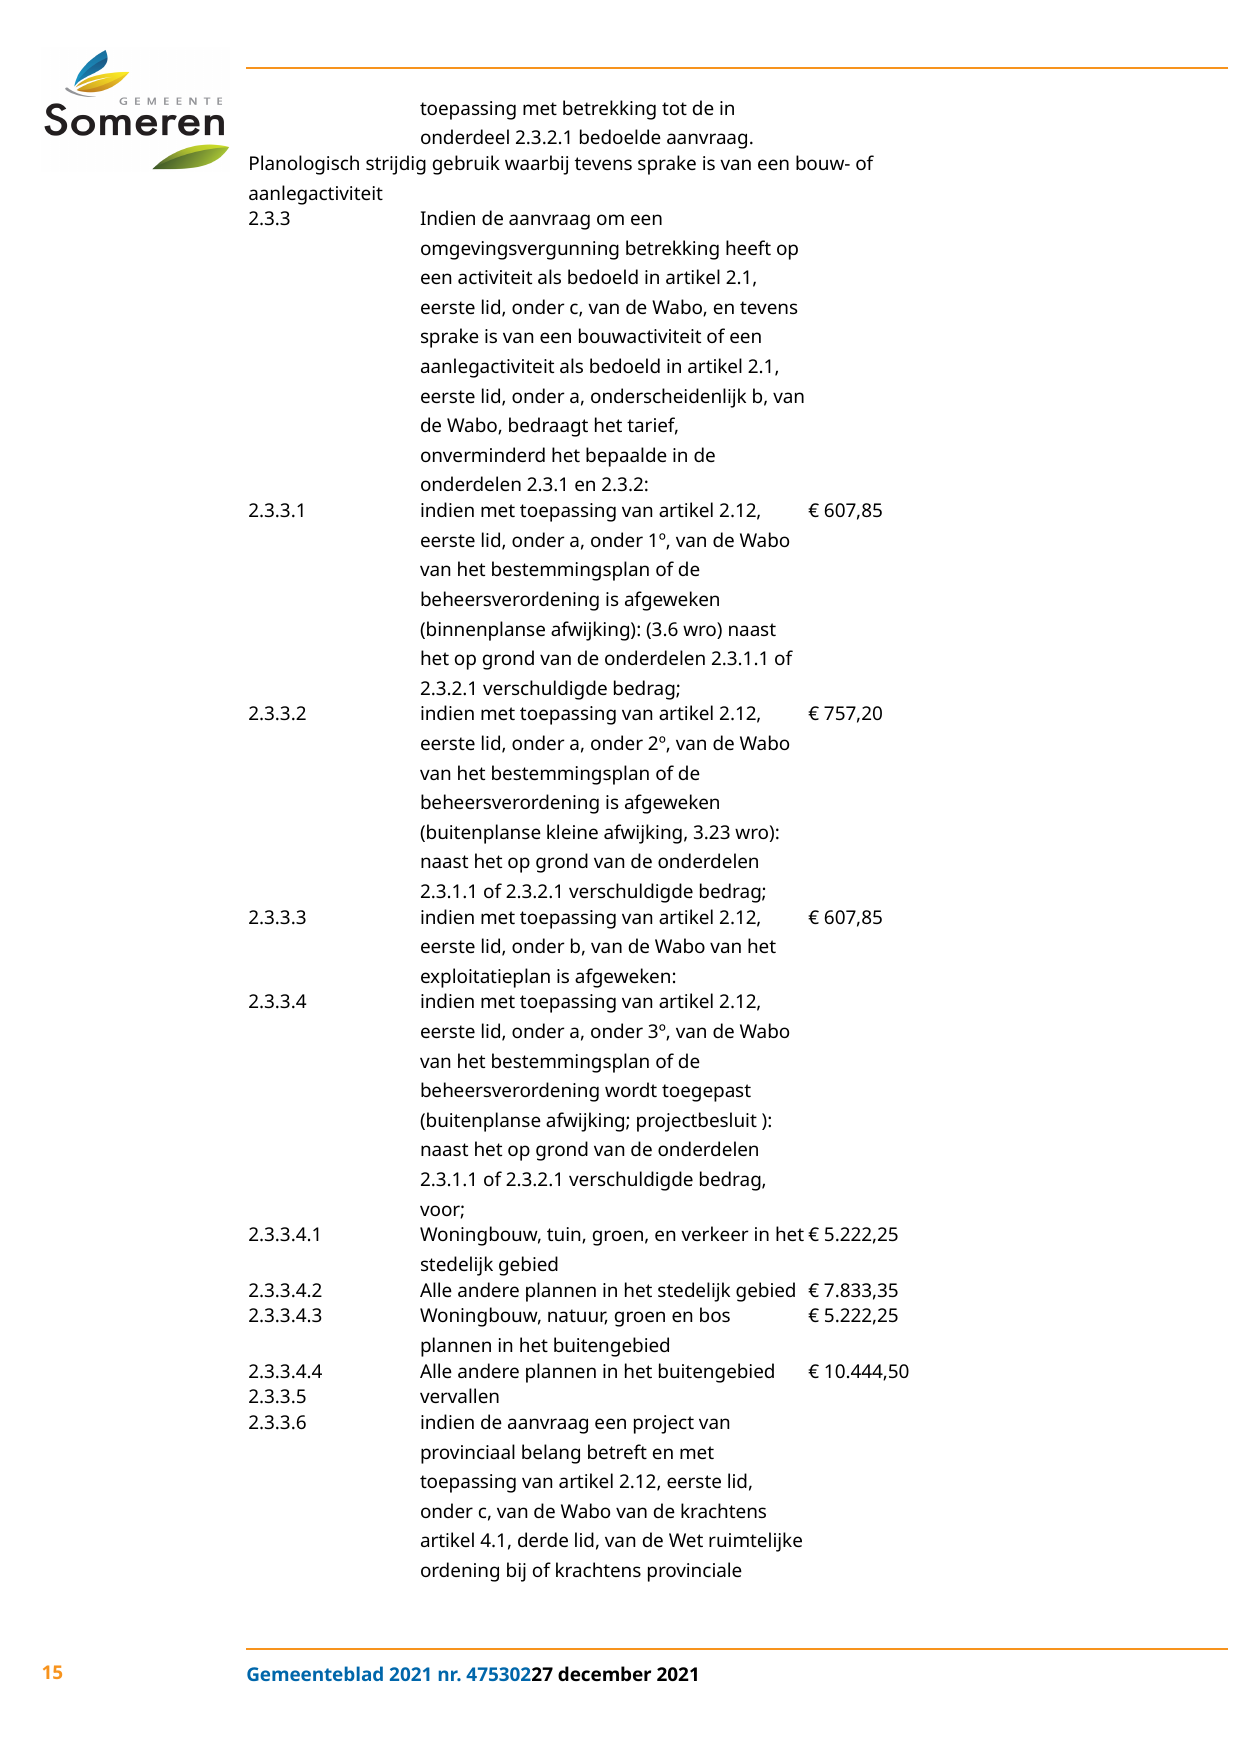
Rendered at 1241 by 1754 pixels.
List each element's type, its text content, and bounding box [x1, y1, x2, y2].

table_cell € 10.444,50 [808, 1358, 980, 1384]
table_cell [808, 205, 980, 497]
table_cell [808, 1409, 980, 1583]
table_cell € 607,85 [808, 498, 980, 701]
table_cell indien met toepassing van artikel 2.12, eerste lid, onder a, onder 1º, van de Wabo van het bestemmingsplan of de beheersverordening is afgeweken (binnenplanse afwijking): (3.6 wro) naast het op grond van de onderdelen 2.3.1.1 of 2.3.2.1 verschuldigde bedrag; [420, 498, 808, 701]
table_cell € 5.222,25 [808, 1303, 980, 1358]
table_cell [980, 1303, 1152, 1358]
table_cell [808, 989, 980, 1222]
table_cell toepassing met betrekking tot de in onderdeel 2.3.2.1 bedoelde aanvraag. [420, 95, 808, 150]
table_cell indien met toepassing van artikel 2.12, eerste lid, onder b, van de Wabo van het exploitatieplan is afgeweken: [420, 904, 808, 989]
table_cell indien de aanvraag een project van provinciaal belang betreft en met toepassing van artikel 2.12, eerste lid, onder c, van de Wabo van de krachtens artikel 4.1, derde lid, van de Wet ruimtelijke ordening bij of krachtens provinciale [420, 1409, 808, 1583]
table_cell [248, 95, 420, 150]
table_cell € 5.222,25 [808, 1222, 980, 1277]
table_cell 2.3.3.4.4 [248, 1358, 420, 1384]
table_cell [980, 1358, 1152, 1384]
table_cell Woningbouw, tuin, groen, en verkeer in het stedelijk gebied [420, 1222, 808, 1277]
table_cell € 7.833,35 [808, 1277, 980, 1303]
table_cell Alle andere plannen in het buitengebied [420, 1358, 808, 1384]
table_cell Planologisch strijdig gebruik waarbij tevens sprake is van een bouw- of aanlegactiviteit [248, 150, 980, 205]
table_cell [980, 205, 1152, 497]
table_cell € 607,85 [808, 904, 980, 989]
table_cell Woningbouw, natuur, groen en bos plannen in het buitengebied [420, 1303, 808, 1358]
table_cell [980, 1222, 1152, 1277]
table_cell [980, 95, 1152, 150]
table_cell [980, 904, 1152, 989]
table_cell € 757,20 [808, 701, 980, 904]
table_cell 2.3.3.4.2 [248, 1277, 420, 1303]
table_cell Alle andere plannen in het stedelijk gebied [420, 1277, 808, 1303]
table_cell [980, 1409, 1152, 1583]
table_cell indien met toepassing van artikel 2.12, eerste lid, onder a, onder 3º, van de Wabo van het bestemmingsplan of de beheersverordening wordt toegepast (buitenplanse afwijking; projectbesluit ): naast het op grond van de onderdelen 2.3.1.1 of 2.3.2.1 verschuldigde bedrag, voor; [420, 989, 808, 1222]
table_cell 2.3.3.1 [248, 498, 420, 701]
table_cell 2.3.3.4 [248, 989, 420, 1222]
table_cell [808, 95, 980, 150]
table_cell Indien de aanvraag om een omgevingsvergunning betrekking heeft op een activiteit als bedoeld in artikel 2.1, eerste lid, onder c, van de Wabo, en tevens sprake is van een bouwactiviteit of een aanlegactiviteit als bedoeld in artikel 2.1, eerste lid, onder a, onderscheidenlijk b, van de Wabo, bedraagt het tarief, onverminderd het bepaalde in de onderdelen 2.3.1 en 2.3.2: [420, 205, 808, 497]
table_cell [980, 498, 1152, 701]
table_cell vervallen [420, 1384, 808, 1409]
table_cell [980, 1384, 1152, 1409]
table_cell 2.3.3.5 [248, 1384, 420, 1409]
table_cell 2.3.3.4.3 [248, 1303, 420, 1358]
table_cell [980, 989, 1152, 1222]
table_cell indien met toepassing van artikel 2.12, eerste lid, onder a, onder 2º, van de Wabo van het bestemmingsplan of de beheersverordening is afgeweken (buitenplanse kleine afwijking, 3.23 wro): naast het op grond van de onderdelen 2.3.1.1 of 2.3.2.1 verschuldigde bedrag; [420, 701, 808, 904]
table_cell 2.3.3 [248, 205, 420, 497]
table_cell 2.3.3.4.1 [248, 1222, 420, 1277]
table_cell [980, 1277, 1152, 1303]
table_cell [808, 1384, 980, 1409]
table_cell 2.3.3.6 [248, 1409, 420, 1583]
picture [41, 47, 231, 172]
table_cell 2.3.3.2 [248, 701, 420, 904]
table_cell 2.3.3.3 [248, 904, 420, 989]
table_cell [980, 701, 1152, 904]
